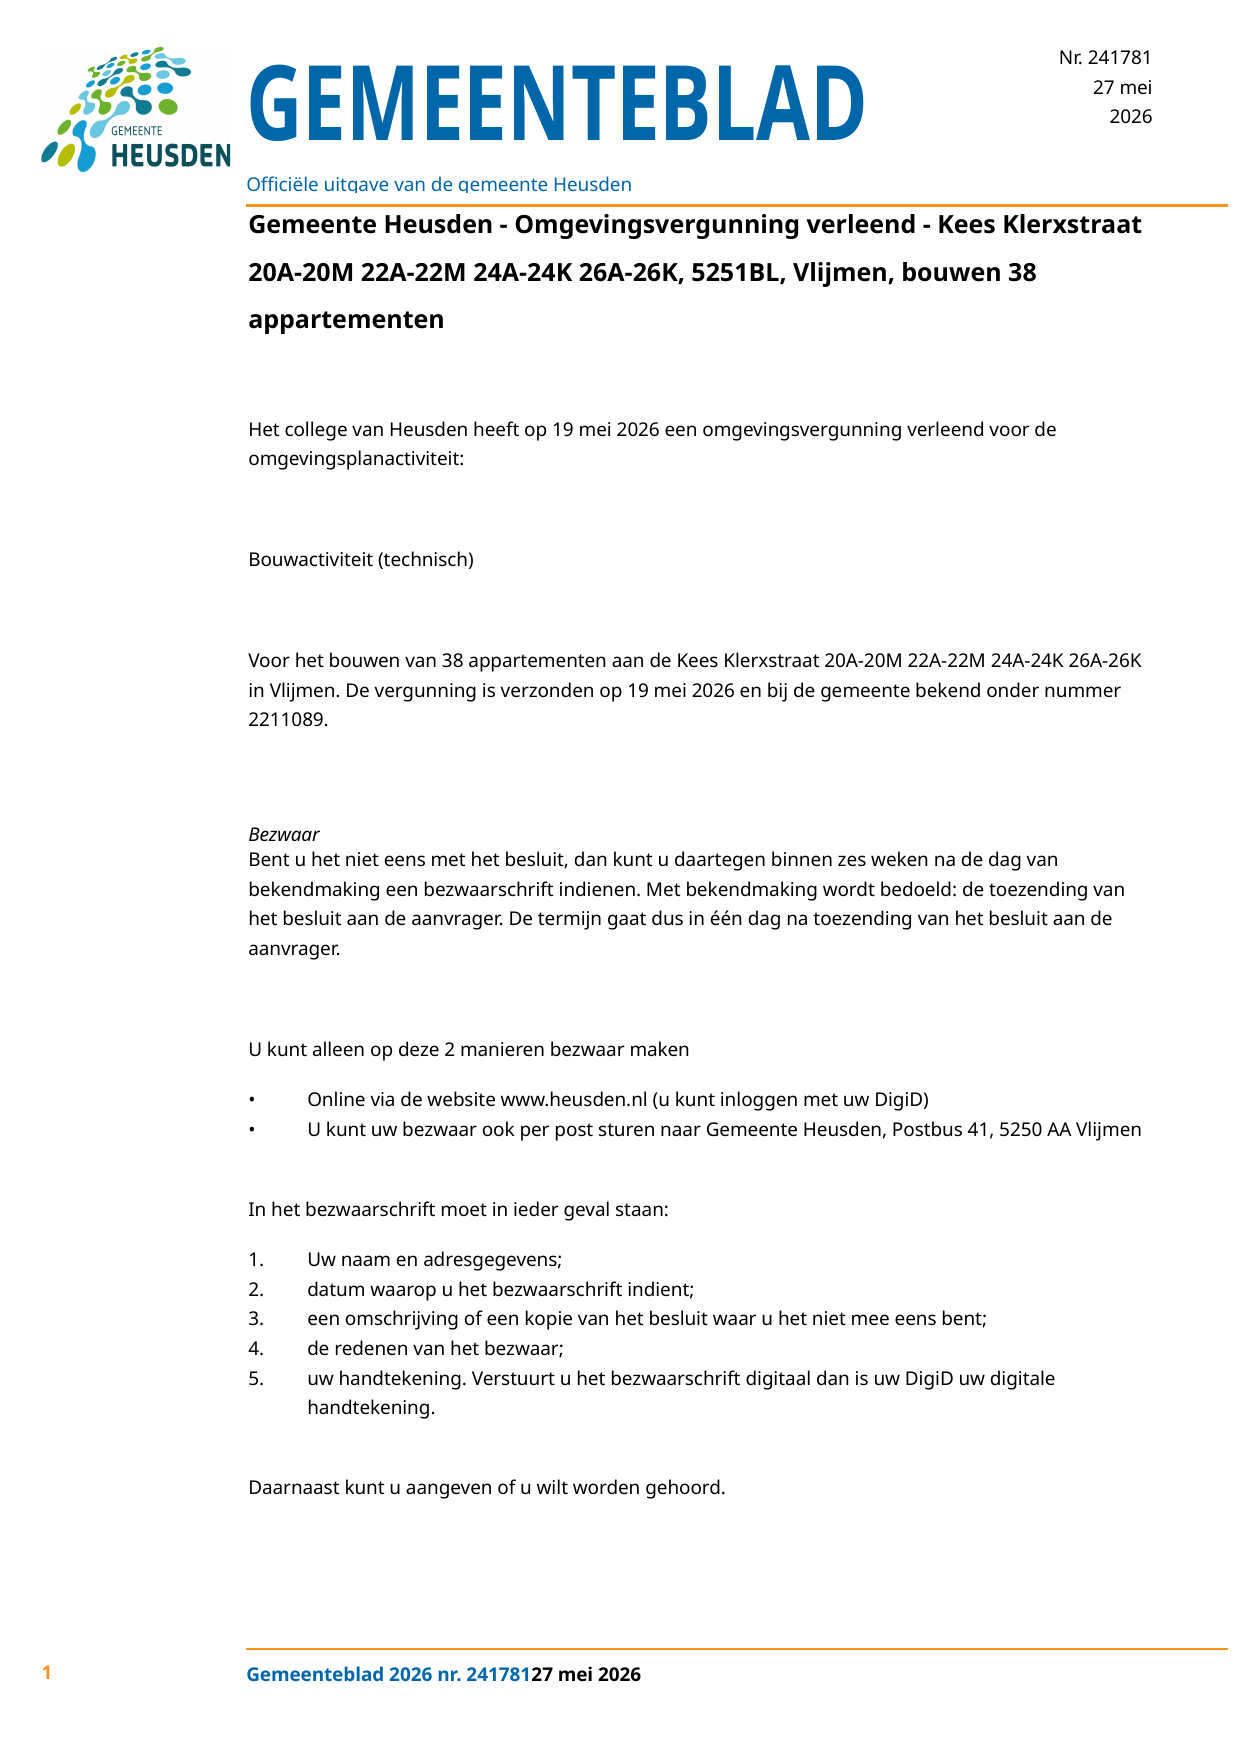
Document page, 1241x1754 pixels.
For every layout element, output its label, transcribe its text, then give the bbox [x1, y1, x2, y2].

list U kunt uw bezwaar ook per post sturen naar Gemeente Heusden, Postbus 41, 5250 AA Vlijmen [248, 1116, 1152, 1142]
text Bezwaar [248, 821, 1152, 846]
list Online via de website www.heusden.nl (u kunt inloggen met uw DigiD) [248, 1086, 1152, 1112]
text In het bezwaarschrift moet in ieder geval staan: [248, 1196, 1152, 1222]
list Uw naam en adresgegevens; [248, 1246, 1152, 1272]
text Bouwactiviteit (technisch) [248, 546, 1152, 572]
text Gemeente Heusden - Omgevingsvergunning verleend - Kees Klerxstraat 20A-20M 22A-22M 24A-24K 26A-26K, 5251BL, Vlijmen, bouwen 38 appartementen [248, 207, 1152, 336]
list uw handtekening. Verstuurt u het bezwaarschrift digitaal dan is uw DigiD uw digitale handtekening. [248, 1365, 1152, 1420]
picture [41, 47, 231, 172]
text Voor het bouwen van 38 appartementen aan de Kees Klerxstraat 20A-20M 22A-22M 24A-24K 26A-26K in Vlijmen. De vergunning is verzonden op 19 mei 2026 en bij de gemeente bekend onder nummer 2211089. [248, 647, 1152, 732]
list datum waarop u het bezwaarschrift indient; [248, 1276, 1152, 1302]
text Het college van Heusden heeft op 19 mei 2026 een omgevingsvergunning verleend voor de omgevingsplanactiviteit: [248, 416, 1152, 471]
text Daarnaast kunt u aangeven of u wilt worden gehoord. [248, 1474, 1152, 1500]
text Bent u het niet eens met het besluit, dan kunt u daartegen binnen zes weken na de dag van bekendmaking een bezwaarschrift indienen. Met bekendmaking wordt bedoeld: de toezending van het besluit aan de aanvrager. De termijn gaat dus in één dag na toezending van het besluit aan de aanvrager. [248, 846, 1152, 961]
text U kunt alleen op deze 2 manieren bezwaar maken [248, 1036, 1152, 1062]
list de redenen van het bezwaar; [248, 1335, 1152, 1361]
list een omschrijving of een kopie van het besluit waar u het niet mee eens bent; [248, 1306, 1152, 1331]
